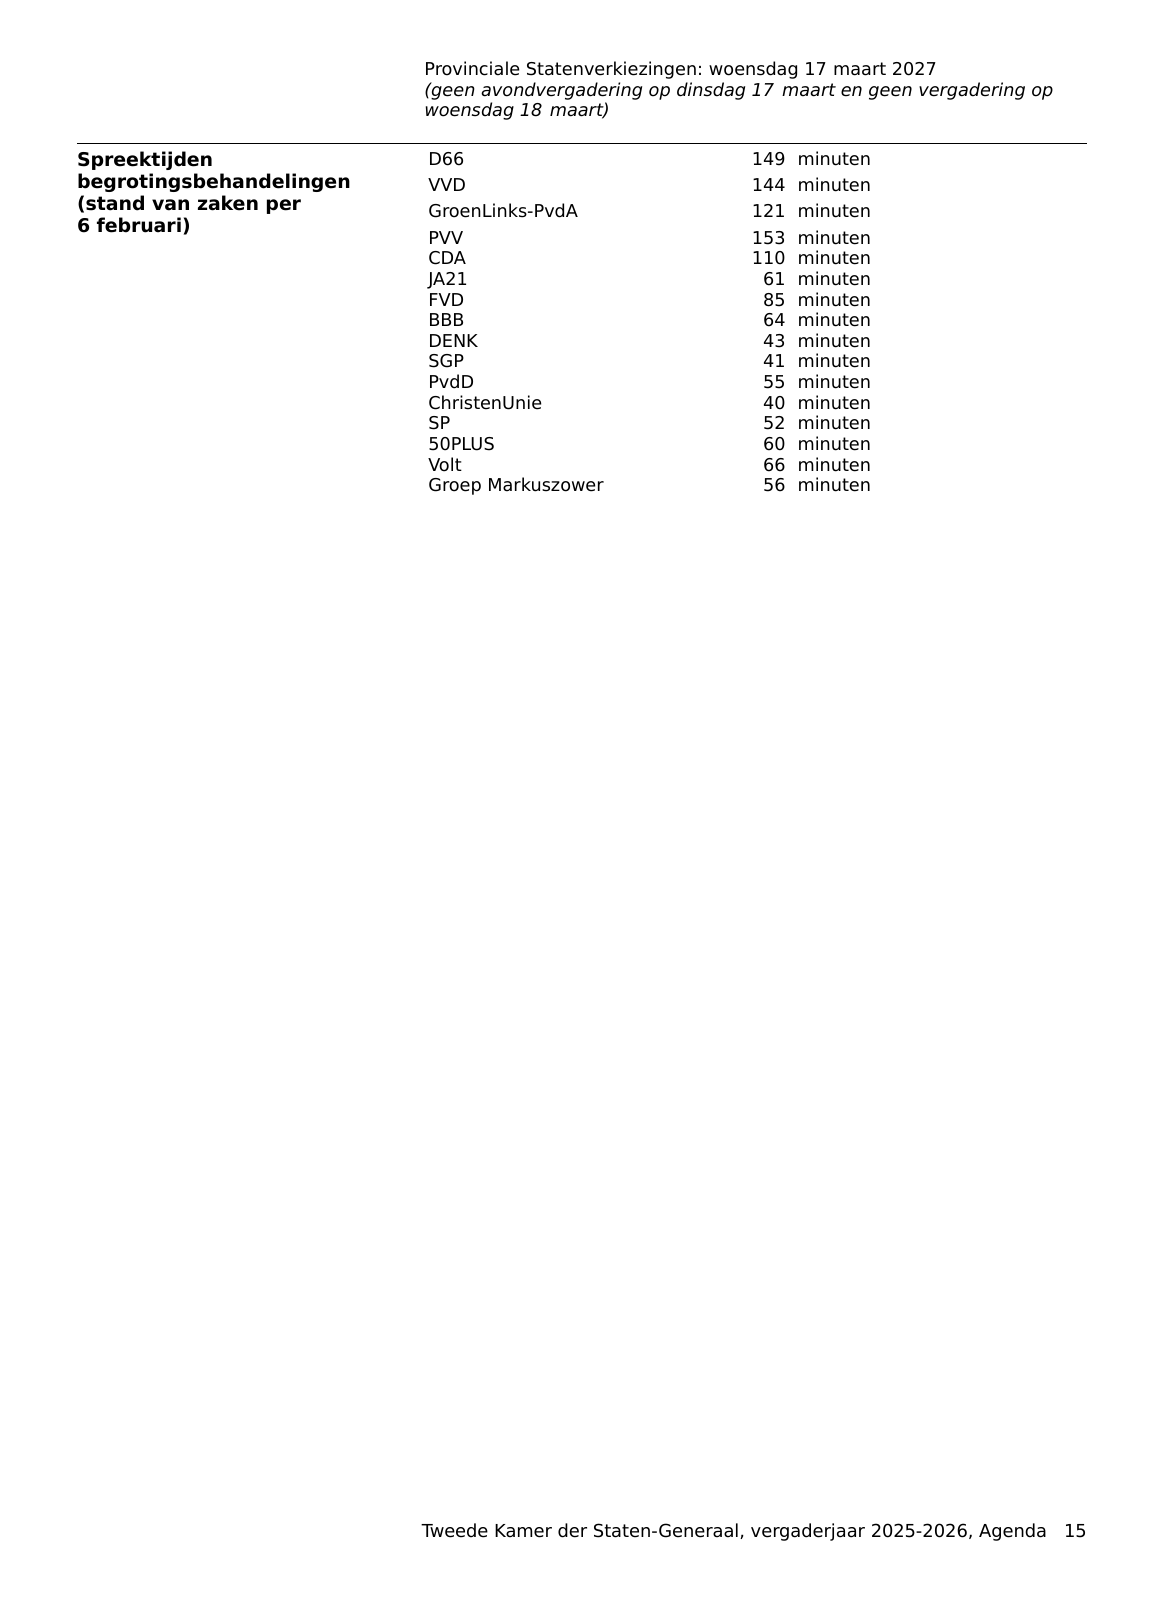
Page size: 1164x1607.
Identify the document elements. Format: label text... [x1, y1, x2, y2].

table_cell 50PLUS [422, 434, 706, 454]
table_cell PvdD [422, 372, 706, 393]
table_header Spreektijden begrotingsbehandelingen (stand van zaken per 6 februari) [77, 144, 404, 248]
table_cell CDA [422, 248, 706, 269]
table_cell minuten [791, 372, 1087, 393]
table_cell [405, 475, 422, 496]
table_cell 61 [706, 269, 791, 289]
table_cell minuten [791, 351, 1087, 372]
table_cell [77, 290, 404, 310]
table_cell [77, 455, 404, 475]
table_cell 60 [706, 434, 791, 454]
table_cell [77, 269, 404, 289]
table_cell Provinciale Statenverkiezingen: woensdag 17 maart 2027 [418, 59, 1087, 80]
table_cell minuten [791, 393, 1087, 413]
table_cell ChristenUnie [422, 393, 706, 413]
table_cell [77, 310, 404, 331]
table_cell [405, 393, 422, 413]
table_cell [401, 59, 418, 80]
table_cell minuten [791, 455, 1087, 475]
table_cell 153 [706, 222, 791, 248]
table_cell [405, 310, 422, 331]
table_cell [77, 413, 404, 434]
table_cell [77, 248, 404, 269]
table_cell 64 [706, 310, 791, 331]
table_cell [405, 169, 422, 196]
table_cell [405, 222, 422, 248]
table_header minuten [791, 144, 1087, 169]
table_cell [77, 331, 404, 351]
table_cell [405, 413, 422, 434]
table_cell minuten [791, 196, 1087, 222]
table_cell [401, 80, 418, 121]
table_cell minuten [791, 331, 1087, 351]
table_cell 66 [706, 455, 791, 475]
table_header 149 [706, 144, 791, 169]
table_cell SP [422, 413, 706, 434]
table_cell 52 [706, 413, 791, 434]
table_cell [77, 59, 401, 80]
table_cell 43 [706, 331, 791, 351]
table_cell (geen avondvergadering op dinsdag 17 maart en geen vergadering op woensdag 18 maart) [418, 80, 1087, 121]
table_cell FVD [422, 290, 706, 310]
table_cell [77, 475, 404, 496]
table_cell minuten [791, 169, 1087, 196]
table_cell SGP [422, 351, 706, 372]
table_header [405, 144, 422, 169]
table_cell minuten [791, 434, 1087, 454]
table_cell [77, 372, 404, 393]
table_cell [405, 331, 422, 351]
table_cell [77, 80, 401, 121]
table_cell DENK [422, 331, 706, 351]
table_cell [405, 372, 422, 393]
table_cell GroenLinks-PvdA [422, 196, 706, 222]
table_cell Volt [422, 455, 706, 475]
table_cell minuten [791, 413, 1087, 434]
table_cell [77, 393, 404, 413]
table_cell 144 [706, 169, 791, 196]
table_cell [405, 434, 422, 454]
table_cell 55 [706, 372, 791, 393]
table_cell [405, 290, 422, 310]
table_cell minuten [791, 475, 1087, 496]
table_cell minuten [791, 290, 1087, 310]
table_cell [405, 351, 422, 372]
table_cell minuten [791, 269, 1087, 289]
table_cell minuten [791, 222, 1087, 248]
table_cell 85 [706, 290, 791, 310]
table_cell BBB [422, 310, 706, 331]
table_cell PVV [422, 222, 706, 248]
table_cell minuten [791, 310, 1087, 331]
table_cell 121 [706, 196, 791, 222]
table_cell [405, 196, 422, 222]
table_cell 40 [706, 393, 791, 413]
table_cell Groep Markuszower [422, 475, 706, 496]
table_header D66 [422, 144, 706, 169]
table_cell 56 [706, 475, 791, 496]
table_cell [405, 248, 422, 269]
table_cell JA21 [422, 269, 706, 289]
table_cell VVD [422, 169, 706, 196]
table_cell 110 [706, 248, 791, 269]
table_cell 41 [706, 351, 791, 372]
table_cell [405, 269, 422, 289]
table_cell [77, 434, 404, 454]
table_cell [405, 455, 422, 475]
table_cell [77, 351, 404, 372]
table_cell minuten [791, 248, 1087, 269]
